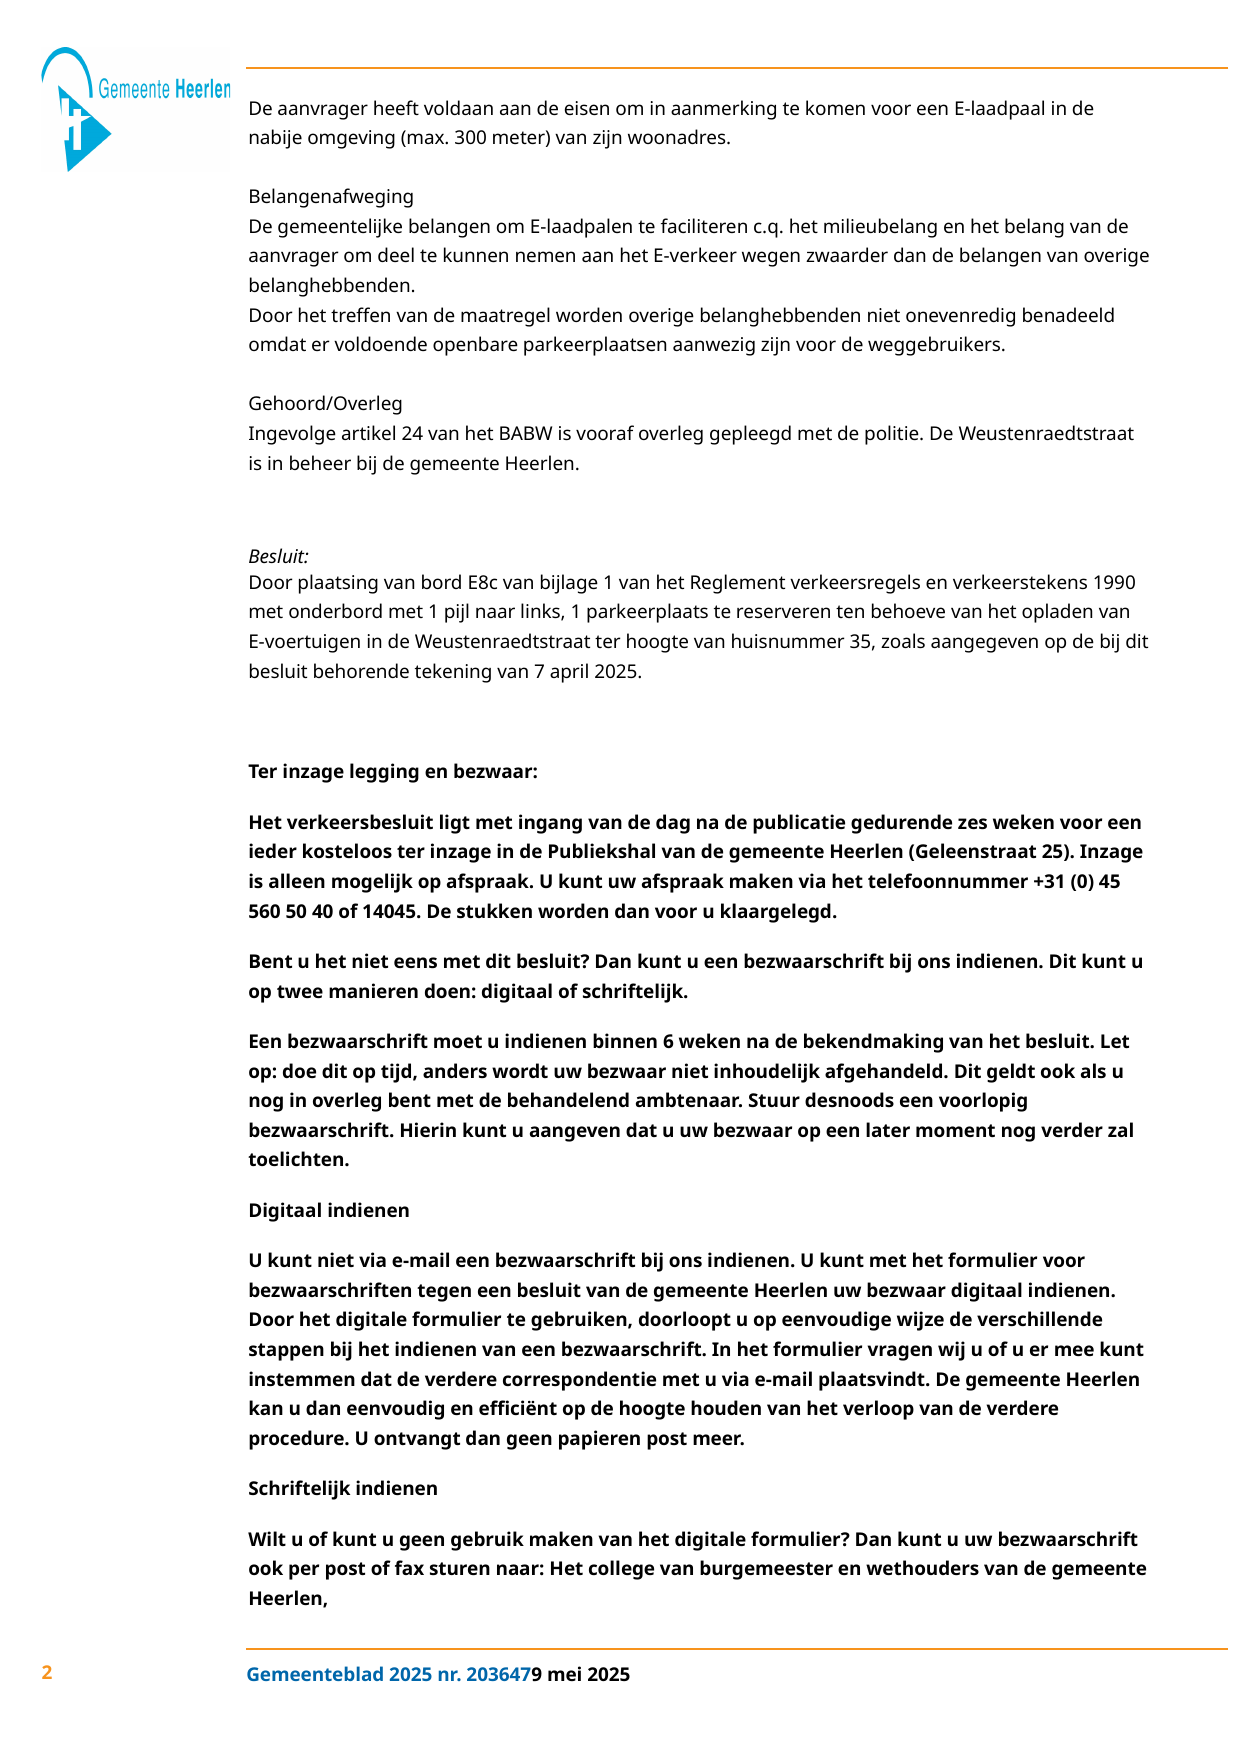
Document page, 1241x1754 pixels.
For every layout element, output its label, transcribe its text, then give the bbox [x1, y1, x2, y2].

text Ingevolge artikel 24 van het BABW is vooraf overleg gepleegd met de politie. De Weustenraedtstraat is in beheer bij de gemeente Heerlen. [248, 420, 1152, 476]
picture [41, 47, 59, 70]
text De aanvrager heeft voldaan aan de eisen om in aanmerking te komen voor een E-laadpaal in de nabije omgeving (max. 300 meter) van zijn woonadres. [248, 95, 1152, 150]
text Door plaatsing van bord E8c van bijlage 1 van het Reglement verkeersregels en verkeerstekens 1990 met onderbord met 1 pijl naar links, 1 parkeerplaats te reserveren ten behoeve van het opladen van E-voertuigen in de Weustenraedtstraat ter hoogte van huisnummer 35, zoals aangegeven op de bij dit besluit behorende tekening van 7 april 2025. [248, 569, 1152, 683]
text Belangenafweging [248, 183, 1152, 209]
text De gemeentelijke belangen om E-laadpalen te faciliteren c.q. het milieubelang en het belang van de aanvrager om deel te kunnen nemen aan het E-verkeer wegen zwaarder dan de belangen van overige belanghebbenden. [248, 213, 1152, 298]
text Het verkeersbesluit ligt met ingang van de dag na de publicatie gedurende zes weken voor een ieder kosteloos ter inzage in de Publiekshal van de gemeente Heerlen (Geleenstraat 25). Inzage is alleen mogelijk op afspraak. U kunt uw afspraak maken via het telefoonnummer +31 (0) 45 560 50 40 of 14045. De stukken worden dan voor u klaargelegd. [248, 809, 1152, 923]
text Bent u het niet eens met dit besluit? Dan kunt u een bezwaarschrift bij ons indienen. Dit kunt u op twee manieren doen: digitaal of schriftelijk. [248, 948, 1152, 1003]
text Digitaal indienen [248, 1197, 1152, 1223]
text Een bezwaarschrift moet u indienen binnen 6 weken na de bekendmaking van het besluit. Let op: doe dit op tijd, anders wordt uw bezwaar niet inhoudelijk afgehandeld. Dit geldt ook als u nog in overleg bent met de behandelend ambtenaar. Stuur desnoods een voorlopig bezwaarschrift. Hierin kunt u aangeven dat u uw bezwaar op een later moment nog verder zal toelichten. [248, 1028, 1152, 1172]
text Wilt u of kunt u geen gebruik maken van het digitale formulier? Dan kunt u uw bezwaarschrift ook per post of fax sturen naar: Het college van burgemeester en wethouders van de gemeente Heerlen, [248, 1526, 1152, 1611]
picture [41, 47, 231, 172]
text Door het treffen van de maatregel worden overige belanghebbenden niet onevenredig benadeeld omdat er voldoende openbare parkeerplaatsen aanwezig zijn voor de weggebruikers. [248, 302, 1152, 357]
text Gehoord/Overleg [248, 391, 1152, 416]
text Besluit: [248, 543, 1152, 569]
text Ter inzage legging en bezwaar: [248, 759, 1152, 784]
text Schriftelijk indienen [248, 1475, 1152, 1501]
text U kunt niet via e-mail een bezwaarschrift bij ons indienen. U kunt met het formulier voor bezwaarschriften tegen een besluit van de gemeente Heerlen uw bezwaar digitaal indienen. Door het digitale formulier te gebruiken, doorloopt u op eenvoudige wijze de verschillende stappen bij het indienen van een bezwaarschrift. In het formulier vragen wij u of u er mee kunt instemmen dat de verdere correspondentie met u via e-mail plaatsvindt. De gemeente Heerlen kan u dan eenvoudig en efficiënt op de hoogte houden van het verloop van de verdere procedure. U ontvangt dan geen papieren post meer. [248, 1247, 1152, 1451]
